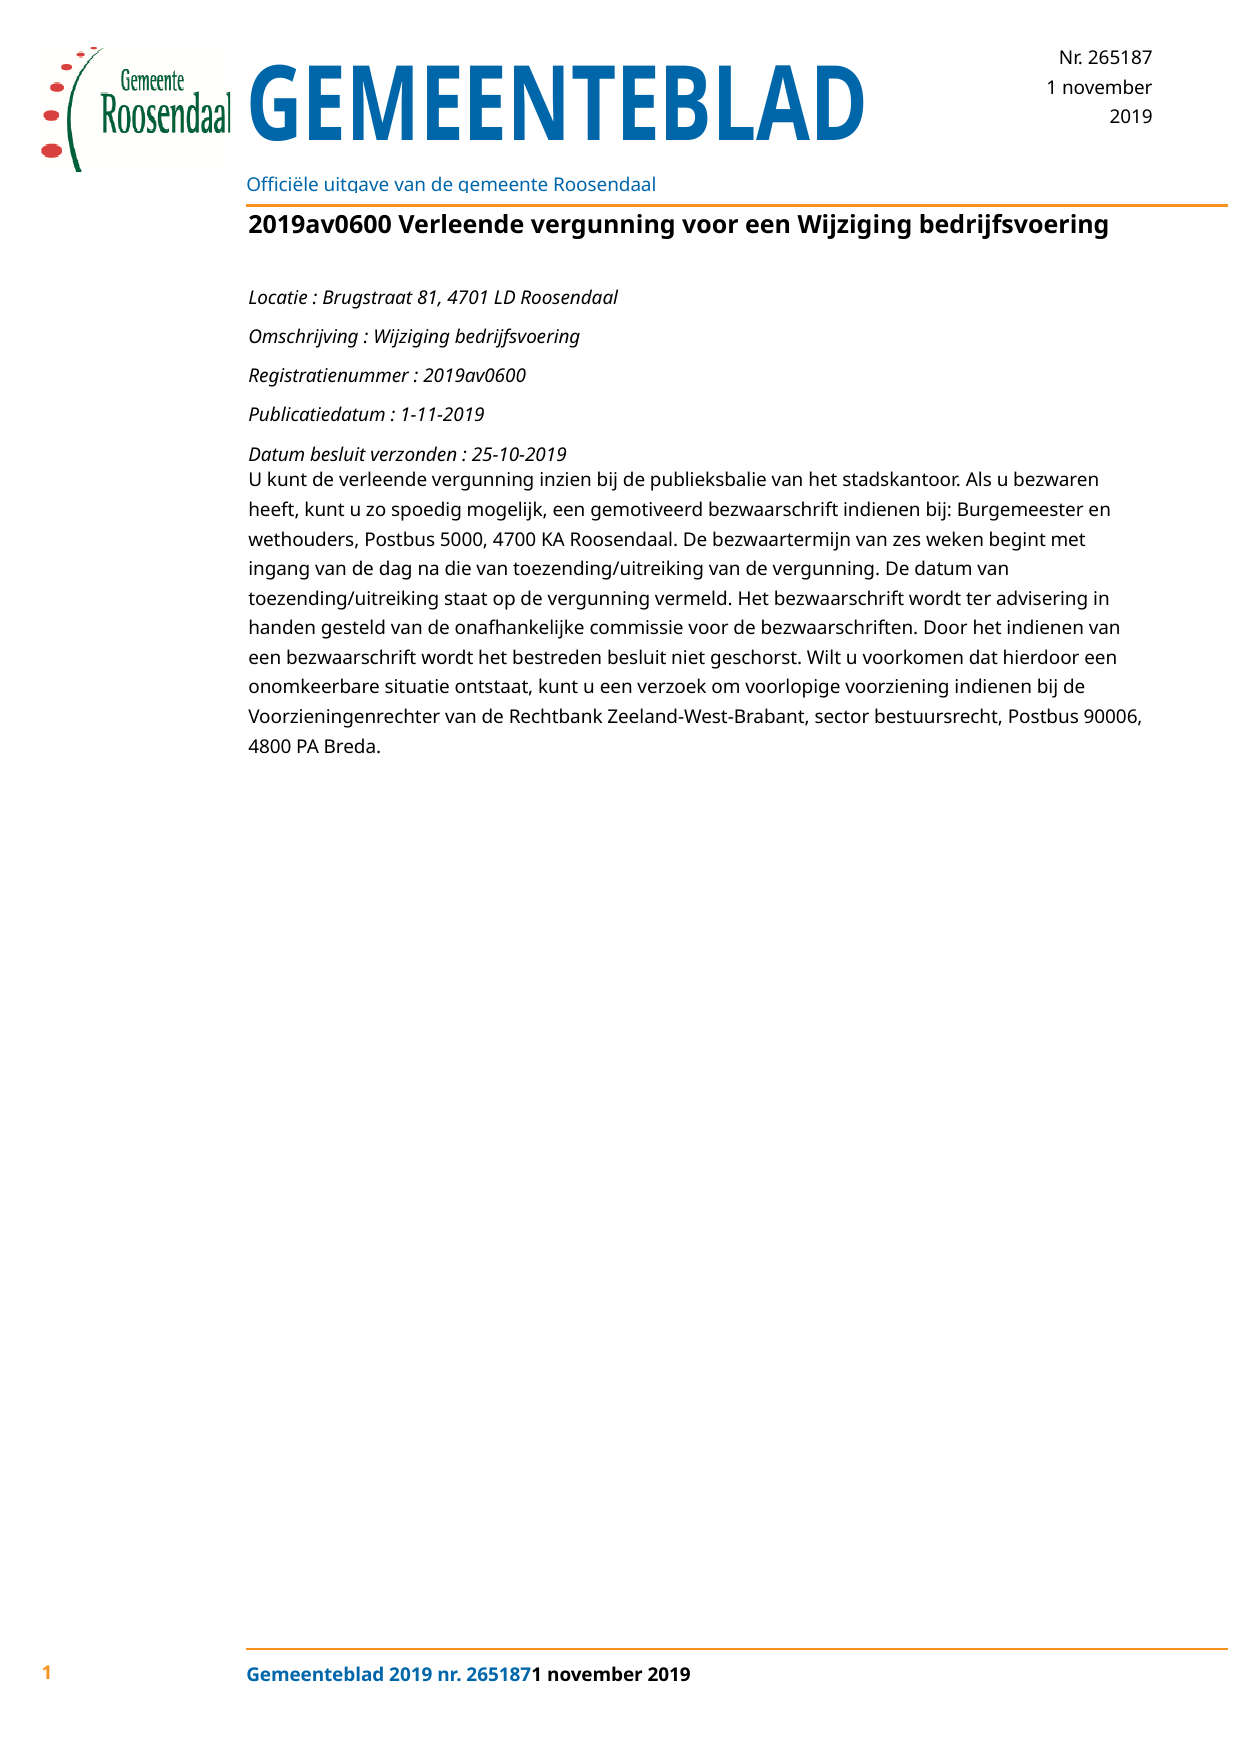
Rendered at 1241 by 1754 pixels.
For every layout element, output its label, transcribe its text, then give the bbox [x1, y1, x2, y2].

text Datum besluit verzonden : 25-10-2019 [248, 441, 1152, 467]
text U kunt de verleende vergunning inzien bij de publieksbalie van het stadskantoor. Als u bezwaren heeft, kunt u zo spoedig mogelijk, een gemotiveerd bezwaarschrift indienen bij: Burgemeester en wethouders, Postbus 5000, 4700 KA Roosendaal. De bezwaartermijn van zes weken begint met ingang van de dag na die van toezending/uitreiking van de vergunning. De datum van toezending/uitreiking staat op de vergunning vermeld. Het bezwaarschrift wordt ter advisering in handen gesteld van de onafhankelijke commissie voor de bezwaarschriften. Door het indienen van een bezwaarschrift wordt het bestreden besluit niet geschorst. Wilt u voorkomen dat hierdoor een onomkeerbare situatie ontstaat, kunt u een verzoek om voorlopige voorziening indienen bij de Voorzieningenrechter van de Rechtbank Zeeland-West-Brabant, sector bestuursrecht, Postbus 90006, 4800 PA Breda. [248, 467, 1152, 759]
text Registratienummer : 2019av0600 [248, 362, 1152, 388]
picture [41, 47, 231, 172]
text Publicatiedatum : 1-11-2019 [248, 402, 1152, 427]
text Locatie : Brugstraat 81, 4701 LD Roosendaal [248, 284, 1152, 309]
text Omschrijving : Wijziging bedrijfsvoering [248, 323, 1152, 349]
text 2019av0600 Verleende vergunning voor een Wijziging bedrijfsvoering [248, 207, 1152, 241]
